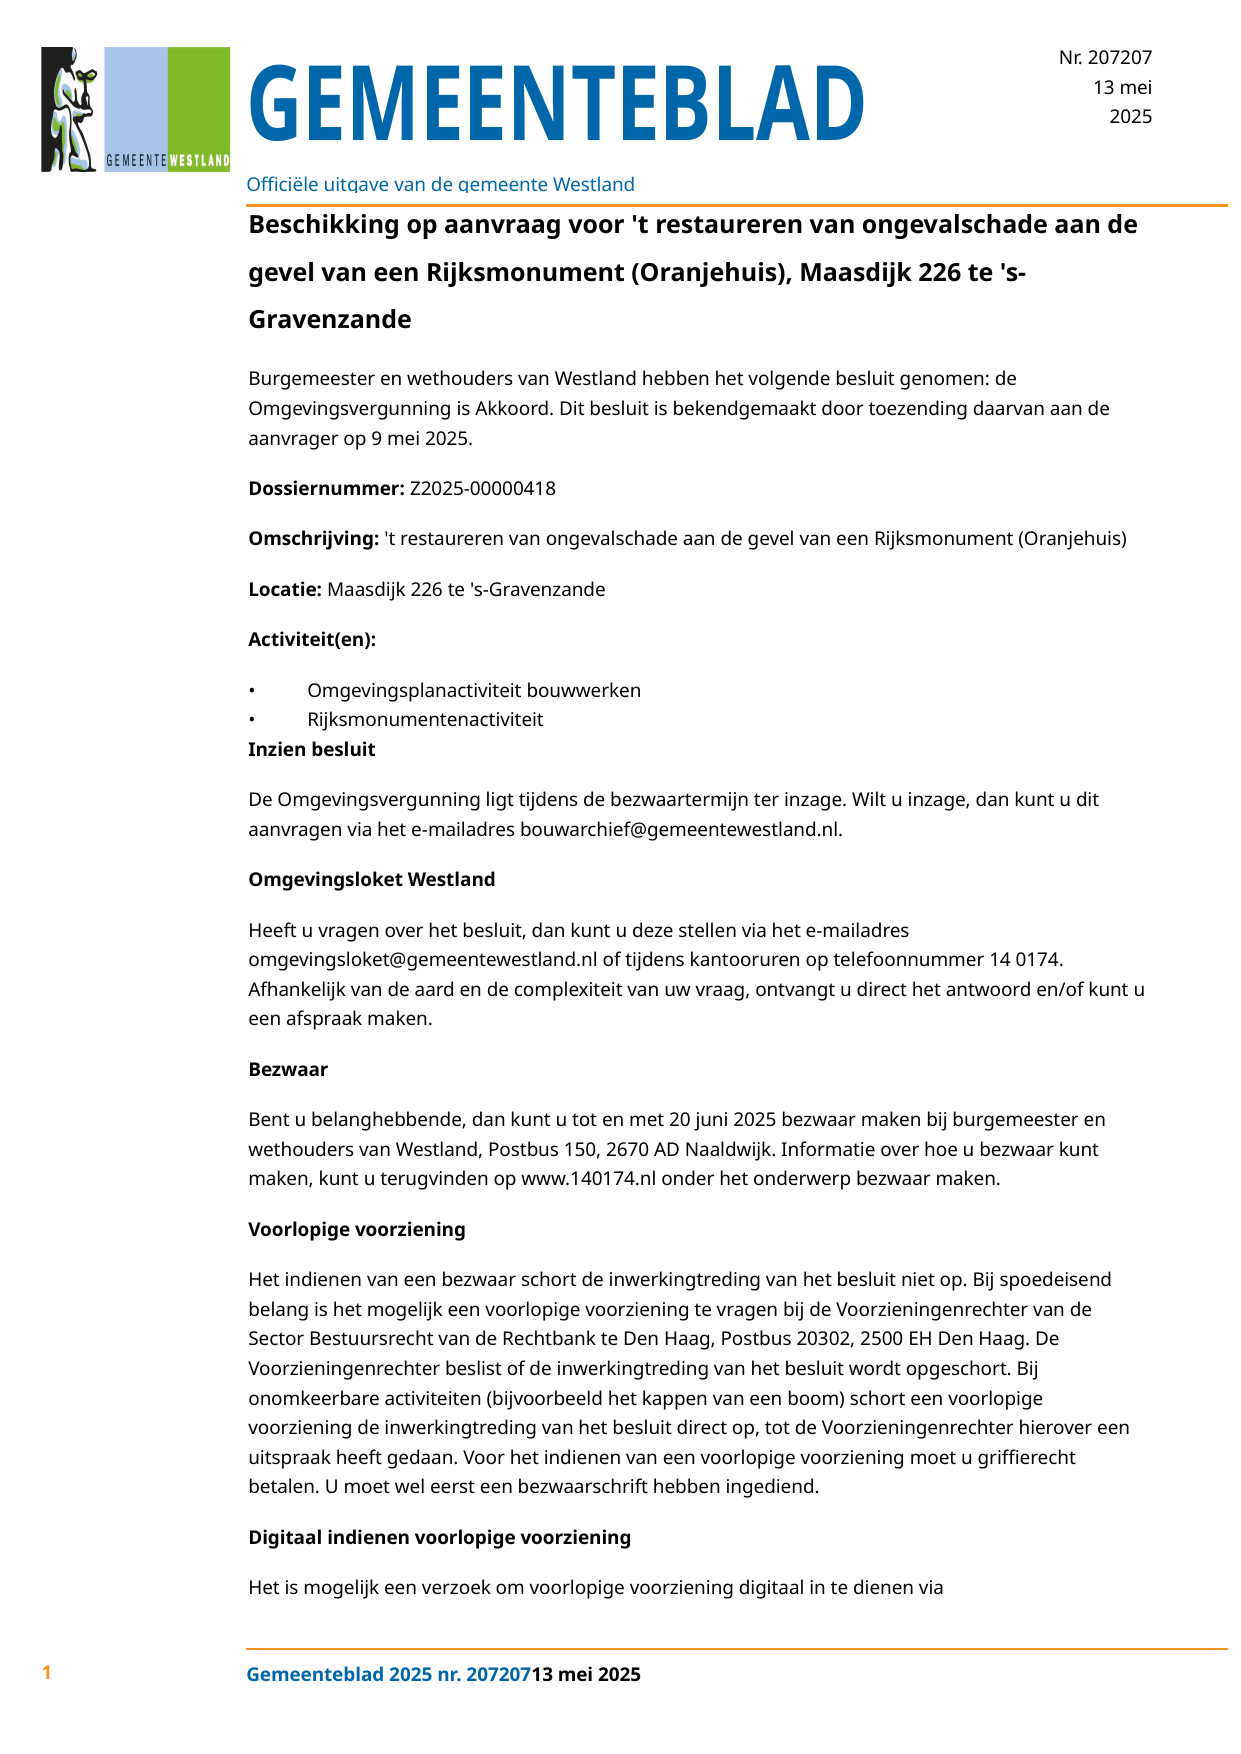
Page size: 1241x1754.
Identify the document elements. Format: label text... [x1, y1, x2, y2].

picture [41, 47, 231, 172]
text Het is mogelijk een verzoek om voorlopige voorziening digitaal in te dienen via [248, 1574, 1152, 1600]
text Burgemeester en wethouders van Westland hebben het volgende besluit genomen: de Omgevingsvergunning is Akkoord. Dit besluit is bekendgemaakt door toezending daarvan aan de aanvrager op 9 mei 2025. [248, 366, 1152, 450]
text Beschikking op aanvraag voor 't restaureren van ongevalschade aan de gevel van een Rijksmonument (Oranjehuis), Maasdijk 226 te 's-Gravenzande [248, 207, 1152, 336]
text Inzien besluit [248, 736, 1152, 762]
text Bezwaar [248, 1056, 1152, 1082]
text Voorlopige voorziening [248, 1216, 1152, 1242]
text Activiteit(en): [248, 626, 1152, 652]
text Bent u belanghebbende, dan kunt u tot en met 20 juni 2025 bezwaar maken bij burgemeester en wethouders van Westland, Postbus 150, 2670 AD Naaldwijk. Informatie over hoe u bezwaar kunt maken, kunt u terugvinden op www.140174.nl onder het onderwerp bezwaar maken. [248, 1106, 1152, 1191]
list Rijksmonumentenactiviteit [248, 706, 1152, 732]
text Omschrijving: 't restaureren van ongevalschade aan de gevel van een Rijksmonument (Oranjehuis) [248, 526, 1152, 551]
text Locatie: Maasdijk 226 te 's-Gravenzande [248, 576, 1152, 602]
list Omgevingsplanactiviteit bouwwerken [248, 677, 1152, 702]
text Dossiernummer: Z2025-00000418 [248, 475, 1152, 501]
text De Omgevingsvergunning ligt tijdens de bezwaartermijn ter inzage. Wilt u inzage, dan kunt u dit aanvragen via het e-mailadres bouwarchief@gemeentewestland.nl. [248, 786, 1152, 842]
text Digitaal indienen voorlopige voorziening [248, 1524, 1152, 1549]
text Omgevingsloket Westland [248, 866, 1152, 892]
text Het indienen van een bezwaar schort de inwerkingtreding van het besluit niet op. Bij spoedeisend belang is het mogelijk een voorlopige voorziening te vragen bij de Voorzieningenrechter van de Sector Bestuursrecht van de Rechtbank te Den Haag, Postbus 20302, 2500 EH Den Haag. De Voorzieningenrechter beslist of de inwerkingtreding van het besluit wordt opgeschort. Bij onomkeerbare activiteiten (bijvoorbeeld het kappen van een boom) schort een voorlopige voorziening de inwerkingtreding van het besluit direct op, tot de Voorzieningenrechter hierover een uitspraak heeft gedaan. Voor het indienen van een voorlopige voorziening moet u griffierecht betalen. U moet wel eerst een bezwaarschrift hebben ingediend. [248, 1266, 1152, 1499]
text Heeft u vragen over het besluit, dan kunt u deze stellen via het e-mailadres omgevingsloket@gemeentewestland.nl of tijdens kantooruren op telefoonnummer 14 0174. Afhankelijk van de aard en de complexiteit van uw vraag, ontvangt u direct het antwoord en/of kunt u een afspraak maken. [248, 917, 1152, 1031]
